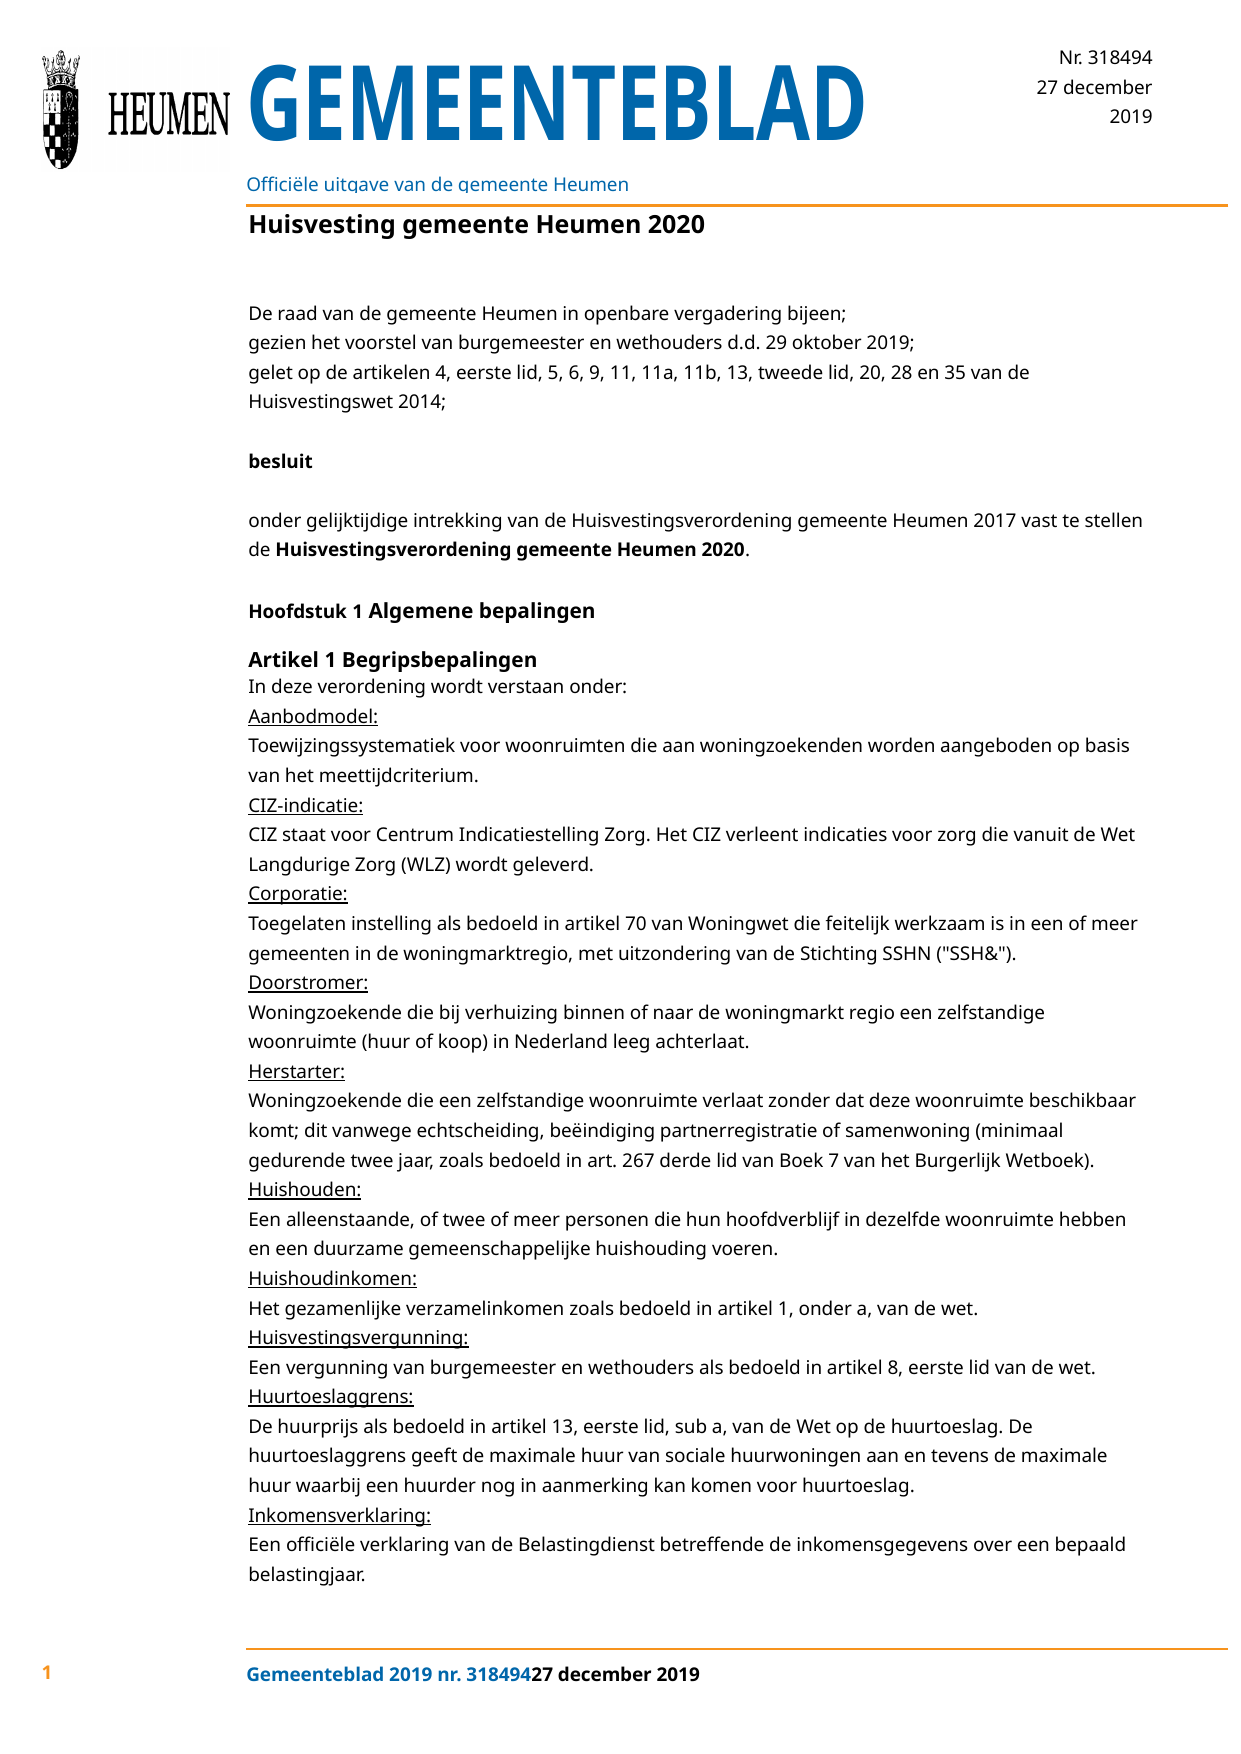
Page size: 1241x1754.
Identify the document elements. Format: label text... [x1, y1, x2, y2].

text De raad van de gemeente Heumen in openbare vergadering bijeen; [248, 300, 1152, 326]
text gelet op de artikelen 4, eerste lid, 5, 6, 9, 11, 11a, 11b, 13, tweede lid, 20, 28 en 35 van de Huisvestingswet 2014; [248, 359, 1152, 414]
text CIZ-indicatie: [248, 792, 1152, 817]
text Artikel 1 Begripsbepalingen [248, 645, 1152, 673]
text besluit [248, 448, 1152, 473]
text Woningzoekende die een zelfstandige woonruimte verlaat zonder dat deze woonruimte beschikbaar komt; dit vanwege echtscheiding, beëindiging partnerregistratie of samenwoning (minimaal gedurende twee jaar, zoals bedoeld in art. 267 derde lid van Boek 7 van het Burgerlijk Wetboek). [248, 1088, 1152, 1172]
picture [41, 47, 231, 172]
text Een officiële verklaring van de Belastingdienst betreffende de inkomensgegevens over een bepaald belastingjaar. [248, 1531, 1152, 1587]
text Woningzoekende die bij verhuizing binnen of naar de woningmarkt regio een zelfstandige woonruimte (huur of koop) in Nederland leeg achterlaat. [248, 999, 1152, 1054]
text De huurprijs als bedoeld in artikel 13, eerste lid, sub a, van de Wet op de huurtoeslag. De huurtoeslaggrens geeft de maximale huur van sociale huurwoningen aan en tevens de maximale huur waarbij een huurder nog in aanmerking kan komen voor huurtoeslag. [248, 1413, 1152, 1498]
text Huishouden: [248, 1176, 1152, 1202]
text onder gelijktijdige intrekking van de Huisvestingsverordening gemeente Heumen 2017 vast te stellen de Huisvestingsverordening gemeente Heumen 2020. [248, 507, 1152, 562]
text In deze verordening wordt verstaan onder: [248, 673, 1152, 699]
text CIZ staat voor Centrum Indicatiestelling Zorg. Het CIZ verleent indicaties voor zorg die vanuit de Wet Langdurige Zorg (WLZ) wordt geleverd. [248, 821, 1152, 877]
text Inkomensverklaring: [248, 1502, 1152, 1527]
text Toegelaten instelling als bedoeld in artikel 70 van Woningwet die feitelijk werkzaam is in een of meer gemeenten in de woningmarktregio, met uitzondering van de Stichting SSHN ("SSH&"). [248, 910, 1152, 965]
text Hoofdstuk 1 Algemene bepalingen [248, 596, 1152, 624]
text Herstarter: [248, 1058, 1152, 1084]
text Doorstromer: [248, 969, 1152, 995]
text Huurtoeslaggrens: [248, 1383, 1152, 1409]
text Toewijzingssystematiek voor woonruimten die aan woningzoekenden worden aangeboden op basis van het meettijdcriterium. [248, 733, 1152, 788]
text Huishoudinkomen: [248, 1265, 1152, 1291]
text Huisvesting gemeente Heumen 2020 [248, 207, 1152, 241]
text gezien het voorstel van burgemeester en wethouders d.d. 29 oktober 2019; [248, 329, 1152, 355]
text Huisvestingsvergunning: [248, 1324, 1152, 1350]
text Aanbodmodel: [248, 703, 1152, 729]
text Corporatie: [248, 881, 1152, 906]
text Een alleenstaande, of twee of meer personen die hun hoofdverblijf in dezelfde woonruimte hebben en een duurzame gemeenschappelijke huishouding voeren. [248, 1206, 1152, 1261]
text Een vergunning van burgemeester en wethouders als bedoeld in artikel 8, eerste lid van de wet. [248, 1354, 1152, 1379]
text Het gezamenlijke verzamelinkomen zoals bedoeld in artikel 1, onder a, van de wet. [248, 1295, 1152, 1320]
